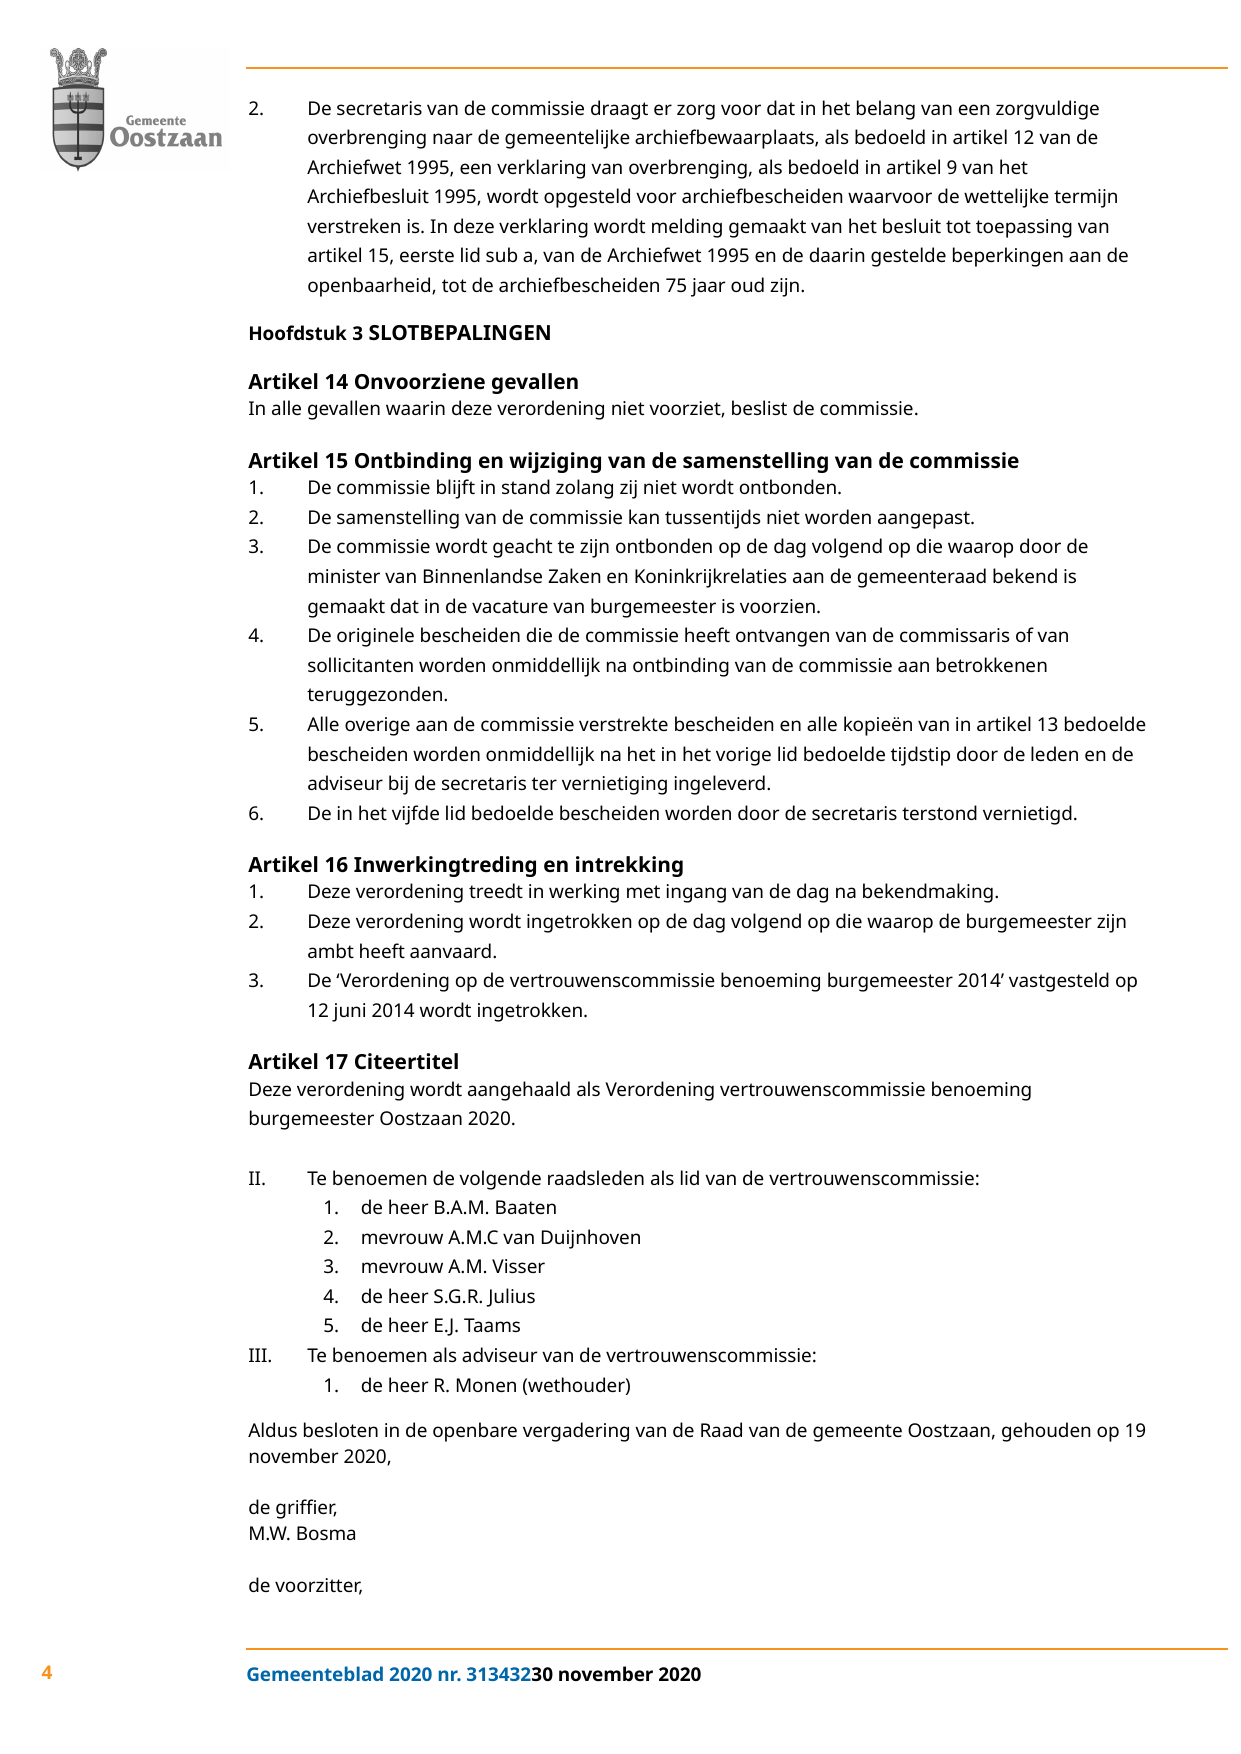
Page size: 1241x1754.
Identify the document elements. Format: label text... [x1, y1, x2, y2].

list De ‘Verordening op de vertrouwenscommissie benoeming burgemeester 2014’ vastgesteld op 12 juni 2014 wordt ingetrokken. [248, 967, 1152, 1023]
list mevrouw A.M.C van Duijnhoven [323, 1224, 1152, 1249]
text Artikel 16 Inwerkingtreding en intrekking [248, 850, 1152, 879]
text Hoofdstuk 3 SLOTBEPALINGEN [248, 318, 1152, 346]
list Alle overige aan de commissie verstrekte bescheiden en alle kopieën van in artikel 13 bedoelde bescheiden worden onmiddellijk na het in het vorige lid bedoelde tijdstip door de leden en de adviseur bij de secretaris ter vernietiging ingeleverd. [248, 711, 1152, 796]
list Te benoemen als adviseur van de vertrouwenscommissie: [248, 1342, 1152, 1368]
text Artikel 15 Ontbinding en wijziging van de samenstelling van de commissie [248, 446, 1152, 474]
text Artikel 17 Citeertitel [248, 1047, 1152, 1076]
list Te benoemen de volgende raadsleden als lid van de vertrouwenscommissie: [248, 1165, 1152, 1190]
text Deze verordening wordt aangehaald als Verordening vertrouwenscommissie benoeming burgemeester Oostzaan 2020. [248, 1076, 1152, 1131]
list de heer B.A.M. Baaten [323, 1194, 1152, 1220]
text Aldus besloten in de openbare vergadering van de Raad van de gemeente Oostzaan, gehouden op 19 november 2020, [248, 1417, 1152, 1469]
list Deze verordening wordt ingetrokken op de dag volgend op die waarop de burgemeester zijn ambt heeft aanvaard. [248, 908, 1152, 964]
picture [41, 47, 231, 172]
list De commissie wordt geacht te zijn ontbonden op de dag volgend op die waarop door de minister van Binnenlandse Zaken en Koninkrijkrelaties aan de gemeenteraad bekend is gemaakt dat in de vacature van burgemeester is voorzien. [248, 534, 1152, 618]
list De samenstelling van de commissie kan tussentijds niet worden aangepast. [248, 504, 1152, 530]
list de heer S.G.R. Julius [323, 1283, 1152, 1309]
list Deze verordening treedt in werking met ingang van de dag na bekendmaking. [248, 879, 1152, 904]
text Artikel 14 Onvoorziene gevallen [248, 367, 1152, 396]
list de heer E.J. Taams [323, 1313, 1152, 1338]
text de griffier, [248, 1494, 1152, 1520]
text M.W. Bosma [248, 1520, 1152, 1546]
text de voorzitter, [248, 1572, 1152, 1597]
list de heer R. Monen (wethouder) [323, 1372, 1152, 1397]
list mevrouw A.M. Visser [323, 1253, 1152, 1279]
list De commissie blijft in stand zolang zij niet wordt ontbonden. [248, 474, 1152, 500]
text In alle gevallen waarin deze verordening niet voorziet, beslist de commissie. [248, 396, 1152, 421]
list De in het vijfde lid bedoelde bescheiden worden door de secretaris terstond vernietigd. [248, 800, 1152, 826]
list De originele bescheiden die de commissie heeft ontvangen van de commissaris of van sollicitanten worden onmiddellijk na ontbinding van de commissie aan betrokkenen teruggezonden. [248, 622, 1152, 707]
list De secretaris van de commissie draagt er zorg voor dat in het belang van een zorgvuldige overbrenging naar de gemeentelijke archiefbewaarplaats, als bedoeld in artikel 12 van de Archiefwet 1995, een verklaring van overbrenging, als bedoeld in artikel 9 van het Archiefbesluit 1995, wordt opgesteld voor archiefbescheiden waarvoor de wettelijke termijn verstreken is. In deze verklaring wordt melding gemaakt van het besluit tot toepassing van artikel 15, eerste lid sub a, van de Archiefwet 1995 en de daarin gestelde beperkingen aan de openbaarheid, tot de archiefbescheiden 75 jaar oud zijn. [248, 95, 1152, 298]
